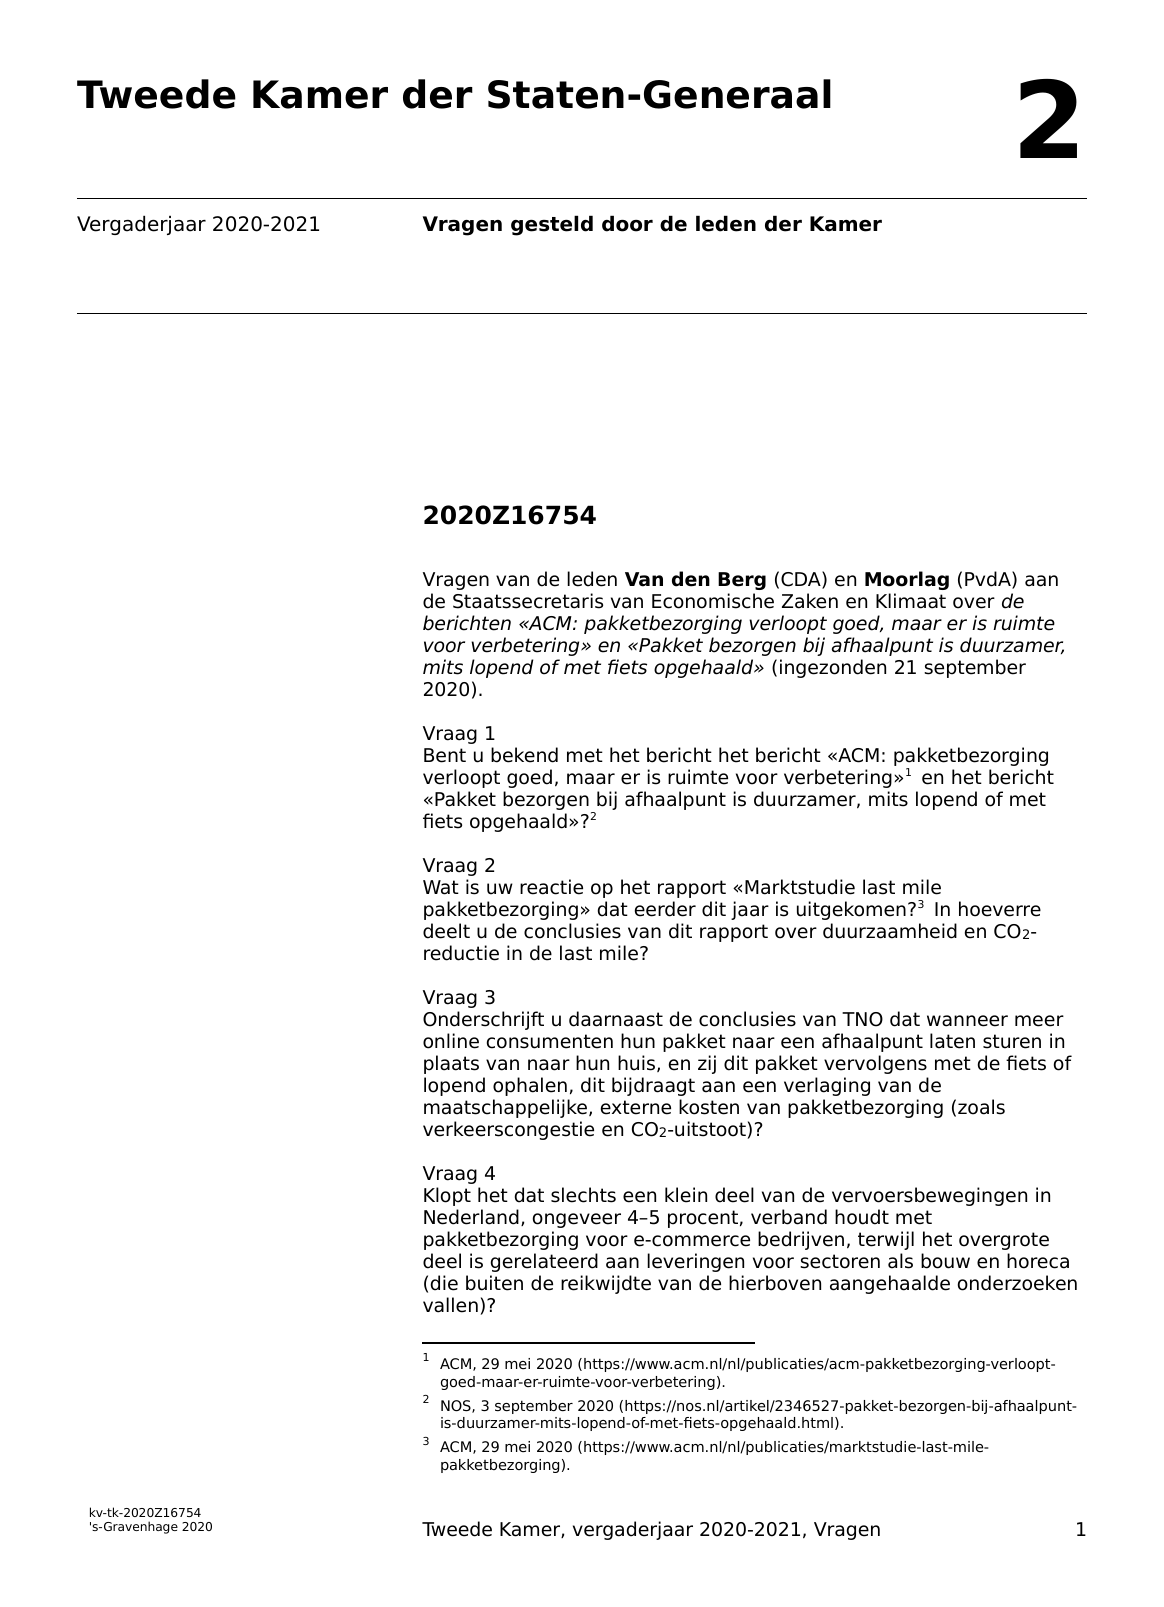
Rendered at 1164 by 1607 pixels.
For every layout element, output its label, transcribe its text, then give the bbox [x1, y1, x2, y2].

text Vraag 2 [422, 855, 1087, 877]
text Vraag 3 [422, 987, 1087, 1009]
text Klopt het dat slechts een klein deel van de vervoersbewegingen in Nederland, ongeveer 4–5 procent, verband houdt met pakketbezorging voor e-commerce bedrijven, terwijl het overgrote deel is gerelateerd aan leveringen voor sectoren als bouw en horeca (die buiten de reikwijdte van de hierboven aangehaalde onderzoeken vallen)? [422, 1185, 1087, 1317]
text Vragen van de leden Van den Berg (CDA) en Moorlag (PvdA) aan de Staatssecretaris van Economische Zaken en Klimaat over de berichten «ACM: pakketbezorging verloopt goed, maar er is ruimte voor verbetering» en «Pakket bezorgen bij afhaalpunt is duurzamer, mits lopend of met fiets opgehaald» (ingezonden 21 september 2020). [422, 569, 1087, 701]
table_header 2 [886, 59, 1087, 198]
text NOS, 3 september 2020 (https://nos.nl/artikel/2346527-pakket-bezorgen-bij-afhaalpunt-is-duurzamer-mits-lopend-of-met-fiets-opgehaald.html). [422, 1393, 1087, 1432]
text ACM, 29 mei 2020 (https://www.acm.nl/nl/publicaties/acm-pakketbezorging-verloopt-goed-maar-er-ruimte-voor-verbetering). [422, 1352, 1087, 1391]
text Bent u bekend met het bericht het bericht «ACM: pakketbezorging verloopt goed, maar er is ruimte voor verbetering» en het bericht «Pakket bezorgen bij afhaalpunt is duurzamer, mits lopend of met fiets opgehaald»? [422, 745, 1087, 833]
text Wat is uw reactie op het rapport «Marktstudie last mile pakketbezorging» dat eerder dit jaar is uitgekomen? In hoeverre deelt u de conclusies van dit rapport over duurzaamheid en CO2-reductie in de last mile? [422, 877, 1087, 965]
text kv-tk-2020Z16754 [88, 1506, 323, 1520]
text Vraag 1 [422, 723, 1087, 745]
text ACM, 29 mei 2020 (https://www.acm.nl/nl/publicaties/marktstudie-last-mile-pakketbezorging). [422, 1435, 1087, 1474]
text Vraag 4 [422, 1163, 1087, 1185]
text Onderschrijft u daarnaast de conclusies van TNO dat wanneer meer online consumenten hun pakket naar een afhaalpunt laten sturen in plaats van naar hun huis, en zij dit pakket vervolgens met de fiets of lopend ophalen, dit bijdraagt aan een verlaging van de maatschappelijke, externe kosten van pakketbezorging (zoals verkeerscongestie en CO2-uitstoot)? [422, 1009, 1087, 1141]
text 2020Z16754 [422, 501, 1087, 531]
text 's-Gravenhage 2020 [88, 1520, 323, 1534]
table_header Tweede Kamer der Staten-Generaal [77, 59, 886, 198]
table_cell Vragen gesteld door de leden der Kamer [422, 199, 1087, 313]
table_cell Vergaderjaar 2020-2021 [77, 199, 422, 313]
